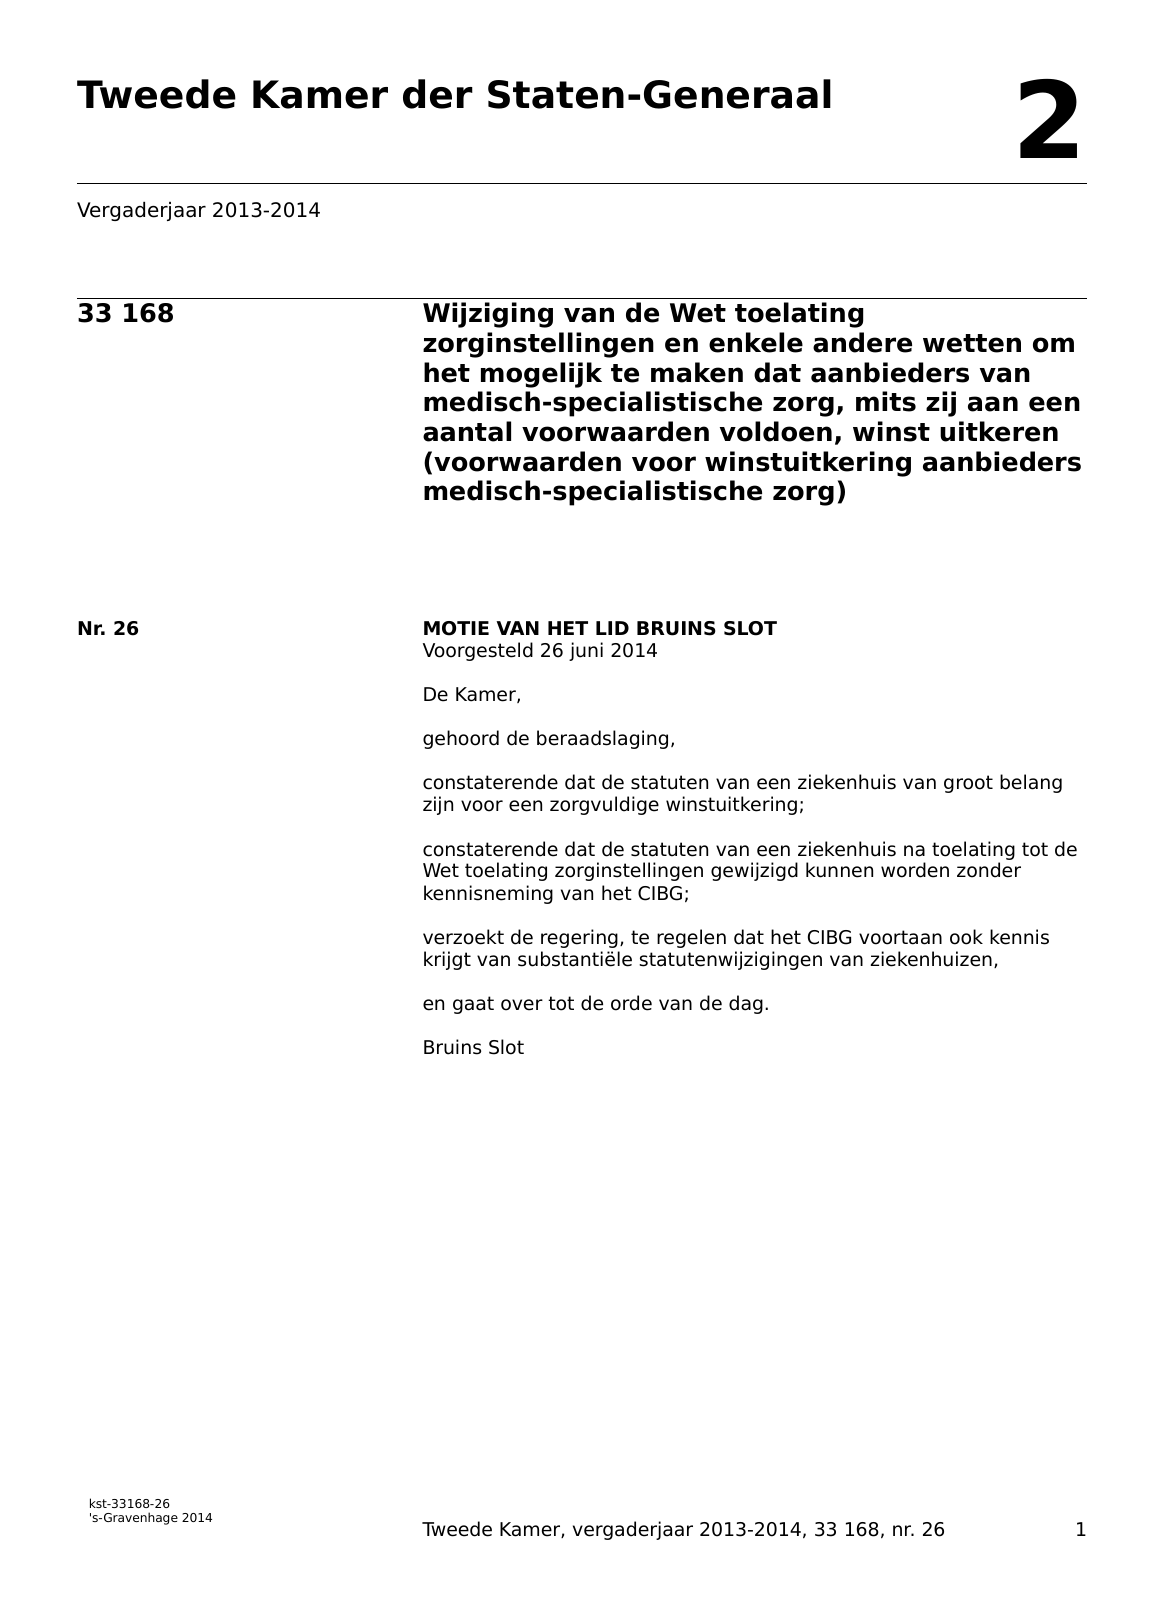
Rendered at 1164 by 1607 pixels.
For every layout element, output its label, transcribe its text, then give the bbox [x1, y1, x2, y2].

subtitle Nr. 26 MOTIE VAN HET LID BRUINS SLOT [77, 618, 1087, 640]
table_cell Vergaderjaar 2013-2014 [77, 184, 1087, 298]
text De Kamer, [422, 684, 1087, 706]
table_header Tweede Kamer der Staten-Generaal [77, 59, 886, 183]
table_header 2 [886, 59, 1087, 183]
subtitle 33 168 Wijziging van de Wet toelating zorginstellingen en enkele andere wetten om het mogelijk te maken dat aanbieders van medisch-specialistische zorg, mits zij aan een aantal voorwaarden voldoen, winst uitkeren (voorwaarden voor winstuitkering aanbieders medisch-specialistische zorg) [77, 299, 1087, 507]
text kst-33168-26 [88, 1497, 323, 1511]
text Voorgesteld 26 juni 2014 [422, 640, 1087, 662]
text gehoord de beraadslaging, [422, 728, 1087, 750]
text constaterende dat de statuten van een ziekenhuis na toelating tot de Wet toelating zorginstellingen gewijzigd kunnen worden zonder kennisneming van het CIBG; [422, 838, 1087, 904]
text en gaat over tot de orde van de dag. [422, 993, 1087, 1015]
text verzoekt de regering, te regelen dat het CIBG voortaan ook kennis krijgt van substantiële statutenwijzigingen van ziekenhuizen, [422, 927, 1087, 971]
text constaterende dat de statuten van een ziekenhuis van groot belang zijn voor een zorgvuldige winstuitkering; [422, 772, 1087, 816]
text 's-Gravenhage 2014 [88, 1511, 323, 1525]
text Bruins Slot [422, 1037, 1087, 1059]
